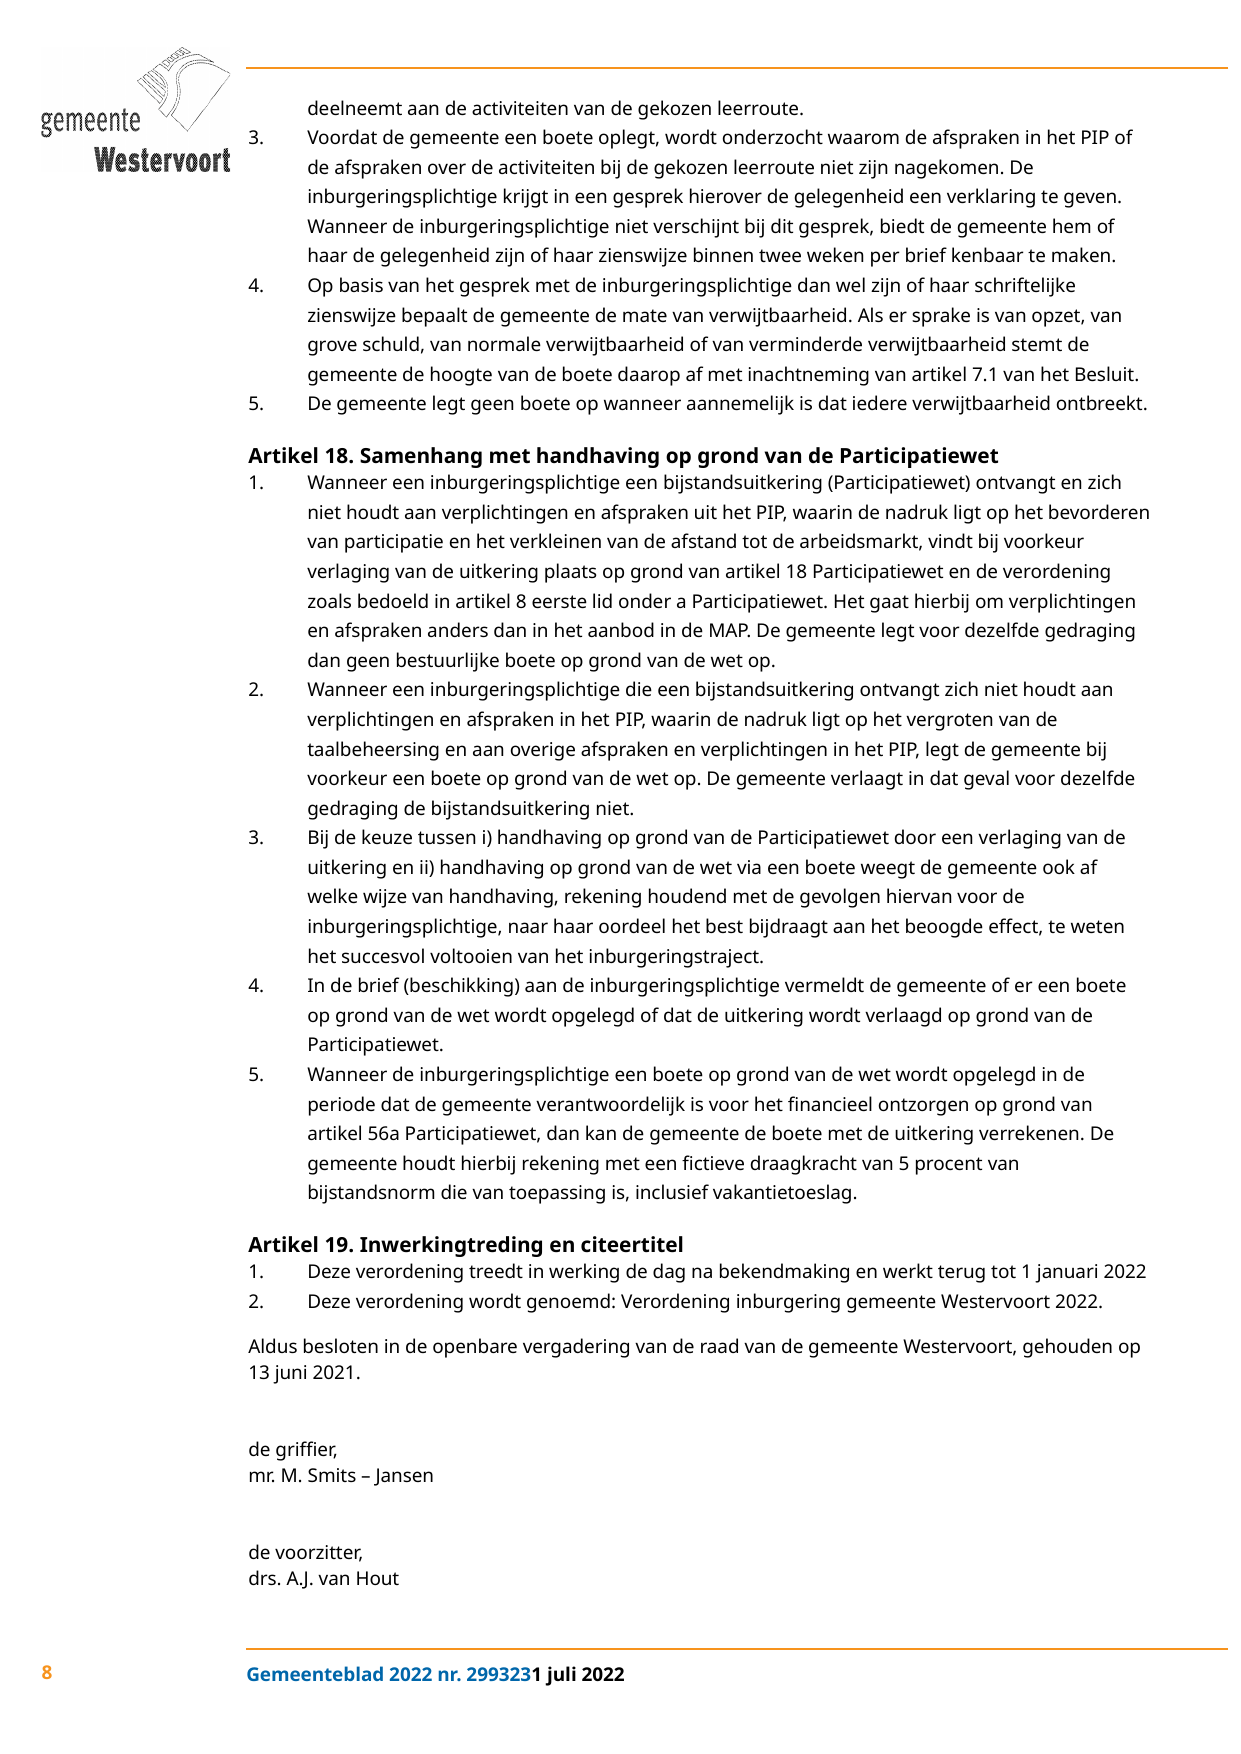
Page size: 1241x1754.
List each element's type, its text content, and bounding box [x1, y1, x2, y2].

text de griffier, [248, 1436, 1152, 1462]
text Artikel 18. Samenhang met handhaving op grond van de Participatiewet [248, 441, 1152, 469]
list Wanneer een inburgeringsplichtige een bijstandsuitkering (Participatiewet) ontvangt en zich niet houdt aan verplichtingen en afspraken uit het PIP, waarin de nadruk ligt op het bevorderen van participatie en het verkleinen van de afstand tot de arbeidsmarkt, vindt bij voorkeur verlaging van de uitkering plaats op grond van artikel 18 Participatiewet en de verordening zoals bedoeld in artikel 8 eerste lid onder a Participatiewet. Het gaat hierbij om verplichtingen en afspraken anders dan in het aanbod in de MAP. De gemeente legt voor dezelfde gedraging dan geen bestuurlijke boete op grond van de wet op. [248, 469, 1152, 673]
list Bij de keuze tussen i) handhaving op grond van de Participatiewet door een verlaging van de uitkering en ii) handhaving op grond van de wet via een boete weegt de gemeente ook af welke wijze van handhaving, rekening houdend met de gevolgen hiervan voor de inburgeringsplichtige, naar haar oordeel het best bijdraagt aan het beoogde effect, te weten het succesvol voltooien van het inburgeringstraject. [248, 824, 1152, 968]
text mr. M. Smits – Jansen [248, 1462, 1152, 1488]
picture [41, 47, 231, 172]
list Deze verordening wordt genoemd: Verordening inburgering gemeente Westervoort 2022. [248, 1288, 1152, 1314]
list In de brief (beschikking) aan de inburgeringsplichtige vermeldt de gemeente of er een boete op grond van de wet wordt opgelegd of dat de uitkering wordt verlaagd op grond van de Participatiewet. [248, 972, 1152, 1057]
text de voorzitter, [248, 1539, 1152, 1565]
list deelneemt aan de activiteiten van de gekozen leerroute. [248, 95, 1152, 121]
list Wanneer de inburgeringsplichtige een boete op grond van de wet wordt opgelegd in de periode dat de gemeente verantwoordelijk is voor het financieel ontzorgen op grond van artikel 56a Participatiewet, dan kan de gemeente de boete met de uitkering verrekenen. De gemeente houdt hierbij rekening met een fictieve draagkracht van 5 procent van bijstandsnorm die van toepassing is, inclusief vakantietoeslag. [248, 1061, 1152, 1205]
text Artikel 19. Inwerkingtreding en citeertitel [248, 1230, 1152, 1258]
list Op basis van het gesprek met de inburgeringsplichtige dan wel zijn of haar schriftelijke zienswijze bepaalt de gemeente de mate van verwijtbaarheid. Als er sprake is van opzet, van grove schuld, van normale verwijtbaarheid of van verminderde verwijtbaarheid stemt de gemeente de hoogte van de boete daarop af met inachtneming van artikel 7.1 van het Besluit. [248, 272, 1152, 387]
list Deze verordening treedt in werking de dag na bekendmaking en werkt terug tot 1 januari 2022 [248, 1258, 1152, 1284]
list Wanneer een inburgeringsplichtige die een bijstandsuitkering ontvangt zich niet houdt aan verplichtingen en afspraken in het PIP, waarin de nadruk ligt op het vergroten van de taalbeheersing en aan overige afspraken en verplichtingen in het PIP, legt de gemeente bij voorkeur een boete op grond van de wet op. De gemeente verlaagt in dat geval voor dezelfde gedraging de bijstandsuitkering niet. [248, 677, 1152, 821]
text Aldus besloten in de openbare vergadering van de raad van de gemeente Westervoort, gehouden op 13 juni 2021. [248, 1333, 1152, 1385]
text drs. A.J. van Hout [248, 1565, 1152, 1591]
list Voordat de gemeente een boete oplegt, wordt onderzocht waarom de afspraken in het PIP of de afspraken over de activiteiten bij de gekozen leerroute niet zijn nagekomen. De inburgeringsplichtige krijgt in een gesprek hierover de gelegenheid een verklaring te geven. Wanneer de inburgeringsplichtige niet verschijnt bij dit gesprek, biedt de gemeente hem of haar de gelegenheid zijn of haar zienswijze binnen twee weken per brief kenbaar te maken. [248, 124, 1152, 268]
list De gemeente legt geen boete op wanneer aannemelijk is dat iedere verwijtbaarheid ontbreekt. [248, 391, 1152, 416]
